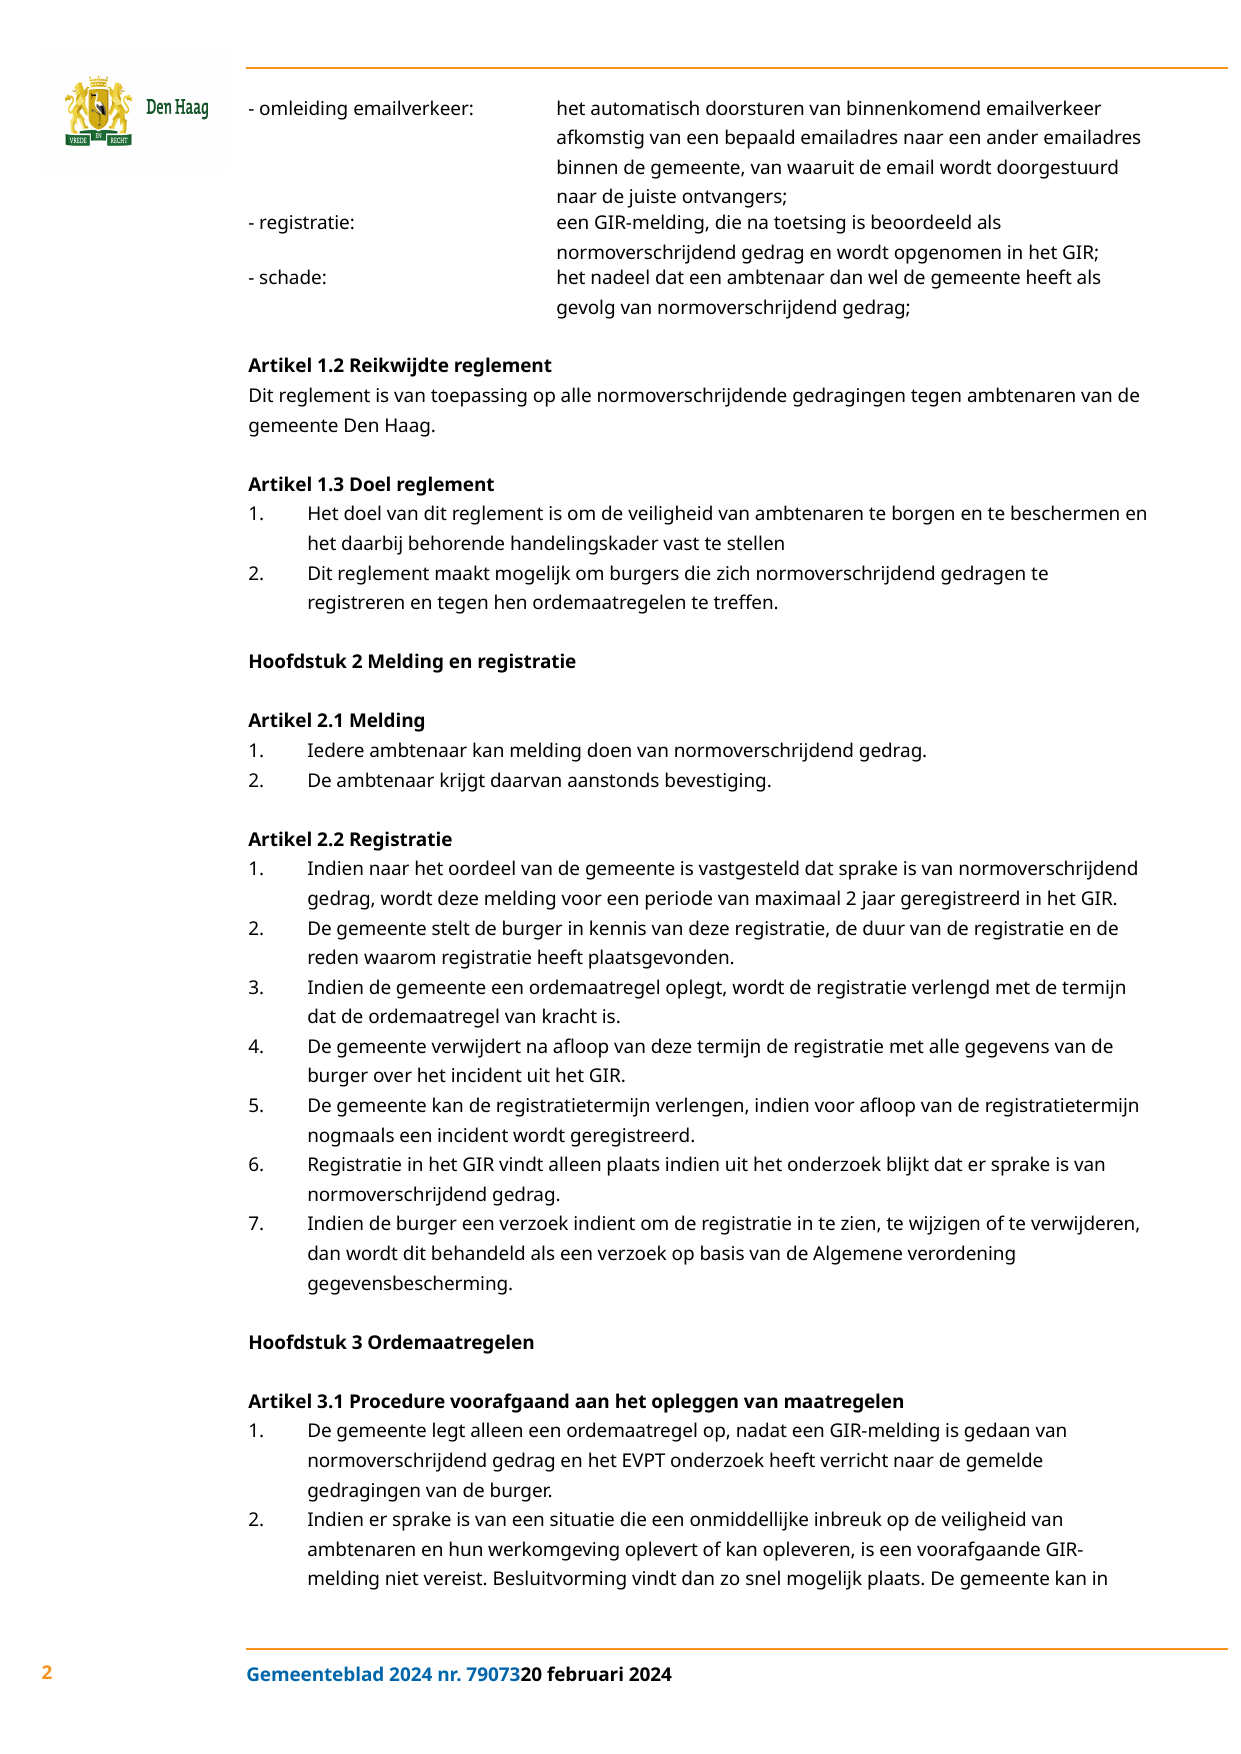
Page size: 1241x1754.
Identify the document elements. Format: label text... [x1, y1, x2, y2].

list Het doel van dit reglement is om de veiligheid van ambtenaren te borgen en te beschermen en het daarbij behorende handelingskader vast te stellen [248, 501, 1152, 556]
list De gemeente stelt de burger in kennis van deze registratie, de duur van de registratie en de reden waarom registratie heeft plaatsgevonden. [248, 915, 1152, 970]
text Artikel 1.2 Reikwijdte reglement [248, 353, 1152, 378]
text Hoofdstuk 3 Ordemaatregelen [248, 1329, 1152, 1355]
list Indien de gemeente een ordemaatregel oplegt, wordt de registratie verlengd met de termijn dat de ordemaatregel van kracht is. [248, 974, 1152, 1029]
list De gemeente kan de registratietermijn verlengen, indien voor afloop van de registratietermijn nogmaals een incident wordt geregistreerd. [248, 1092, 1152, 1148]
picture [41, 47, 231, 172]
text Artikel 1.3 Doel reglement [248, 471, 1152, 497]
table_cell het nadeel dat een ambtenaar dan wel de gemeente heeft als gevolg van normoverschrijdend gedrag; [556, 265, 1152, 320]
text Artikel 2.1 Melding [248, 708, 1152, 733]
list De ambtenaar krijgt daarvan aanstonds bevestiging. [248, 767, 1152, 793]
text Artikel 2.2 Registratie [248, 826, 1152, 852]
list Dit reglement maakt mogelijk om burgers die zich normoverschrijdend gedragen te registreren en tegen hen ordemaatregelen te treffen. [248, 560, 1152, 615]
list Indien er sprake is van een situatie die een onmiddellijke inbreuk op de veiligheid van ambtenaren en hun werkomgeving oplevert of kan opleveren, is een voorafgaande GIR-melding niet vereist. Besluitvorming vindt dan zo snel mogelijk plaats. De gemeente kan in [248, 1506, 1152, 1591]
list Indien de burger een verzoek indient om de registratie in te zien, te wijzigen of te verwijderen, dan wordt dit behandeld als een verzoek op basis van de Algemene verordening gegevensbescherming. [248, 1211, 1152, 1296]
list De gemeente verwijdert na afloop van deze termijn de registratie met alle gegevens van de burger over het incident uit het GIR. [248, 1033, 1152, 1088]
text Artikel 3.1 Procedure voorafgaand aan het opleggen van maatregelen [248, 1388, 1152, 1414]
list Iedere ambtenaar kan melding doen van normoverschrijdend gedrag. [248, 737, 1152, 763]
text Hoofdstuk 2 Melding en registratie [248, 648, 1152, 674]
list De gemeente legt alleen een ordemaatregel op, nadat een GIR-melding is gedaan van normoverschrijdend gedrag en het EVPT onderzoek heeft verricht naar de gemelde gedragingen van de burger. [248, 1418, 1152, 1503]
text Dit reglement is van toepassing op alle normoverschrijdende gedragingen tegen ambtenaren van de gemeente Den Haag. [248, 382, 1152, 438]
table_cell - omleiding emailverkeer: [248, 95, 556, 209]
table_cell het automatisch doorsturen van binnenkomend emailverkeer afkomstig van een bepaald emailadres naar een ander emailadres binnen de gemeente, van waaruit de email wordt doorgestuurd naar de juiste ontvangers; [556, 95, 1152, 209]
table_cell - schade: [248, 265, 556, 320]
list Registratie in het GIR vindt alleen plaats indien uit het onderzoek blijkt dat er sprake is van normoverschrijdend gedrag. [248, 1151, 1152, 1207]
table_cell een GIR-melding, die na toetsing is beoordeeld als normoverschrijdend gedrag en wordt opgenomen in het GIR; [556, 209, 1152, 264]
list Indien naar het oordeel van de gemeente is vastgesteld dat sprake is van normoverschrijdend gedrag, wordt deze melding voor een periode van maximaal 2 jaar geregistreerd in het GIR. [248, 856, 1152, 911]
table_cell - registratie: [248, 209, 556, 264]
